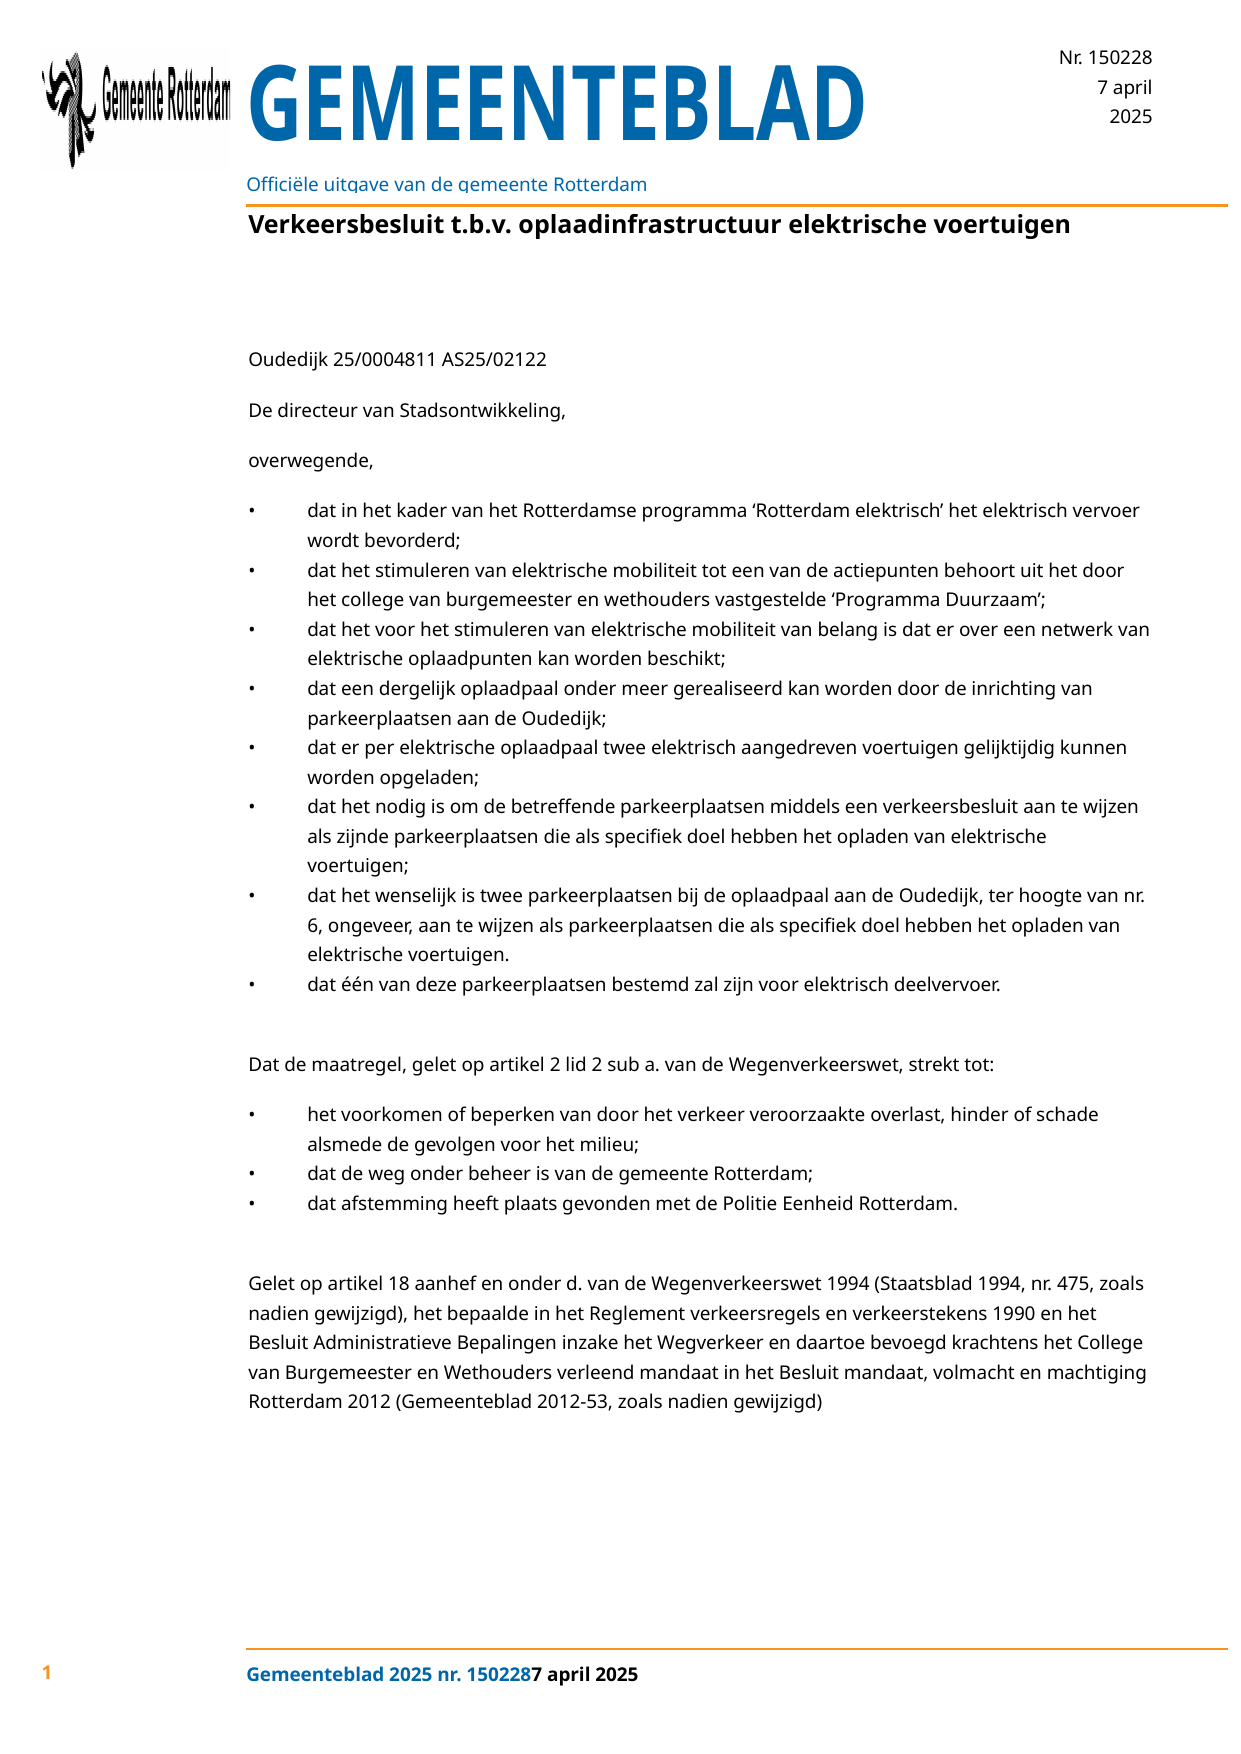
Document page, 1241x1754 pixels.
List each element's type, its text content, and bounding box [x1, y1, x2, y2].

list dat de weg onder beheer is van de gemeente Rotterdam; [248, 1161, 1152, 1186]
list dat in het kader van het Rotterdamse programma ‘Rotterdam elektrisch’ het elektrisch vervoer wordt bevorderd; [248, 498, 1152, 553]
text Gelet op artikel 18 aanhef en onder d. van de Wegenverkeerswet 1994 (Staatsblad 1994, nr. 475, zoals nadien gewijzigd), het bepaalde in het Reglement verkeersregels en verkeerstekens 1990 en het Besluit Administratieve Bepalingen inzake het Wegverkeer en daartoe bevoegd krachtens het College van Burgemeester en Wethouders verleend mandaat in het Besluit mandaat, volmacht en machtiging Rotterdam 2012 (Gemeenteblad 2012-53, zoals nadien gewijzigd) [248, 1270, 1152, 1414]
list dat er per elektrische oplaadpaal twee elektrisch aangedreven voertuigen gelijktijdig kunnen worden opgeladen; [248, 734, 1152, 790]
list dat een dergelijk oplaadpaal onder meer gerealiseerd kan worden door de inrichting van parkeerplaatsen aan de Oudedijk; [248, 675, 1152, 731]
picture [41, 47, 231, 172]
list dat het wenselijk is twee parkeerplaatsen bij de oplaadpaal aan de Oudedijk, ter hoogte van nr. 6, ongeveer, aan te wijzen als parkeerplaatsen die als specifiek doel hebben het opladen van elektrische voertuigen. [248, 882, 1152, 967]
text De directeur van Stadsontwikkeling, [248, 397, 1152, 423]
list dat het nodig is om de betreffende parkeerplaatsen middels een verkeersbesluit aan te wijzen als zijnde parkeerplaatsen die als specifiek doel hebben het opladen van elektrische voertuigen; [248, 793, 1152, 878]
text Oudedijk 25/0004811 AS25/02122 [248, 346, 1152, 372]
list het voorkomen of beperken van door het verkeer veroorzaakte overlast, hinder of schade alsmede de gevolgen voor het milieu; [248, 1101, 1152, 1157]
text Verkeersbesluit t.b.v. oplaadinfrastructuur elektrische voertuigen [248, 207, 1152, 241]
text Dat de maatregel, gelet op artikel 2 lid 2 sub a. van de Wegenverkeerswet, strekt tot: [248, 1051, 1152, 1077]
list dat één van deze parkeerplaatsen bestemd zal zijn voor elektrisch deelvervoer. [248, 971, 1152, 997]
list dat het voor het stimuleren van elektrische mobiliteit van belang is dat er over een netwerk van elektrische oplaadpunten kan worden beschikt; [248, 616, 1152, 671]
list dat het stimuleren van elektrische mobiliteit tot een van de actiepunten behoort uit het door het college van burgemeester en wethouders vastgestelde ‘Programma Duurzaam’; [248, 557, 1152, 612]
text overwegende, [248, 447, 1152, 473]
list dat afstemming heeft plaats gevonden met de Politie Eenheid Rotterdam. [248, 1190, 1152, 1216]
